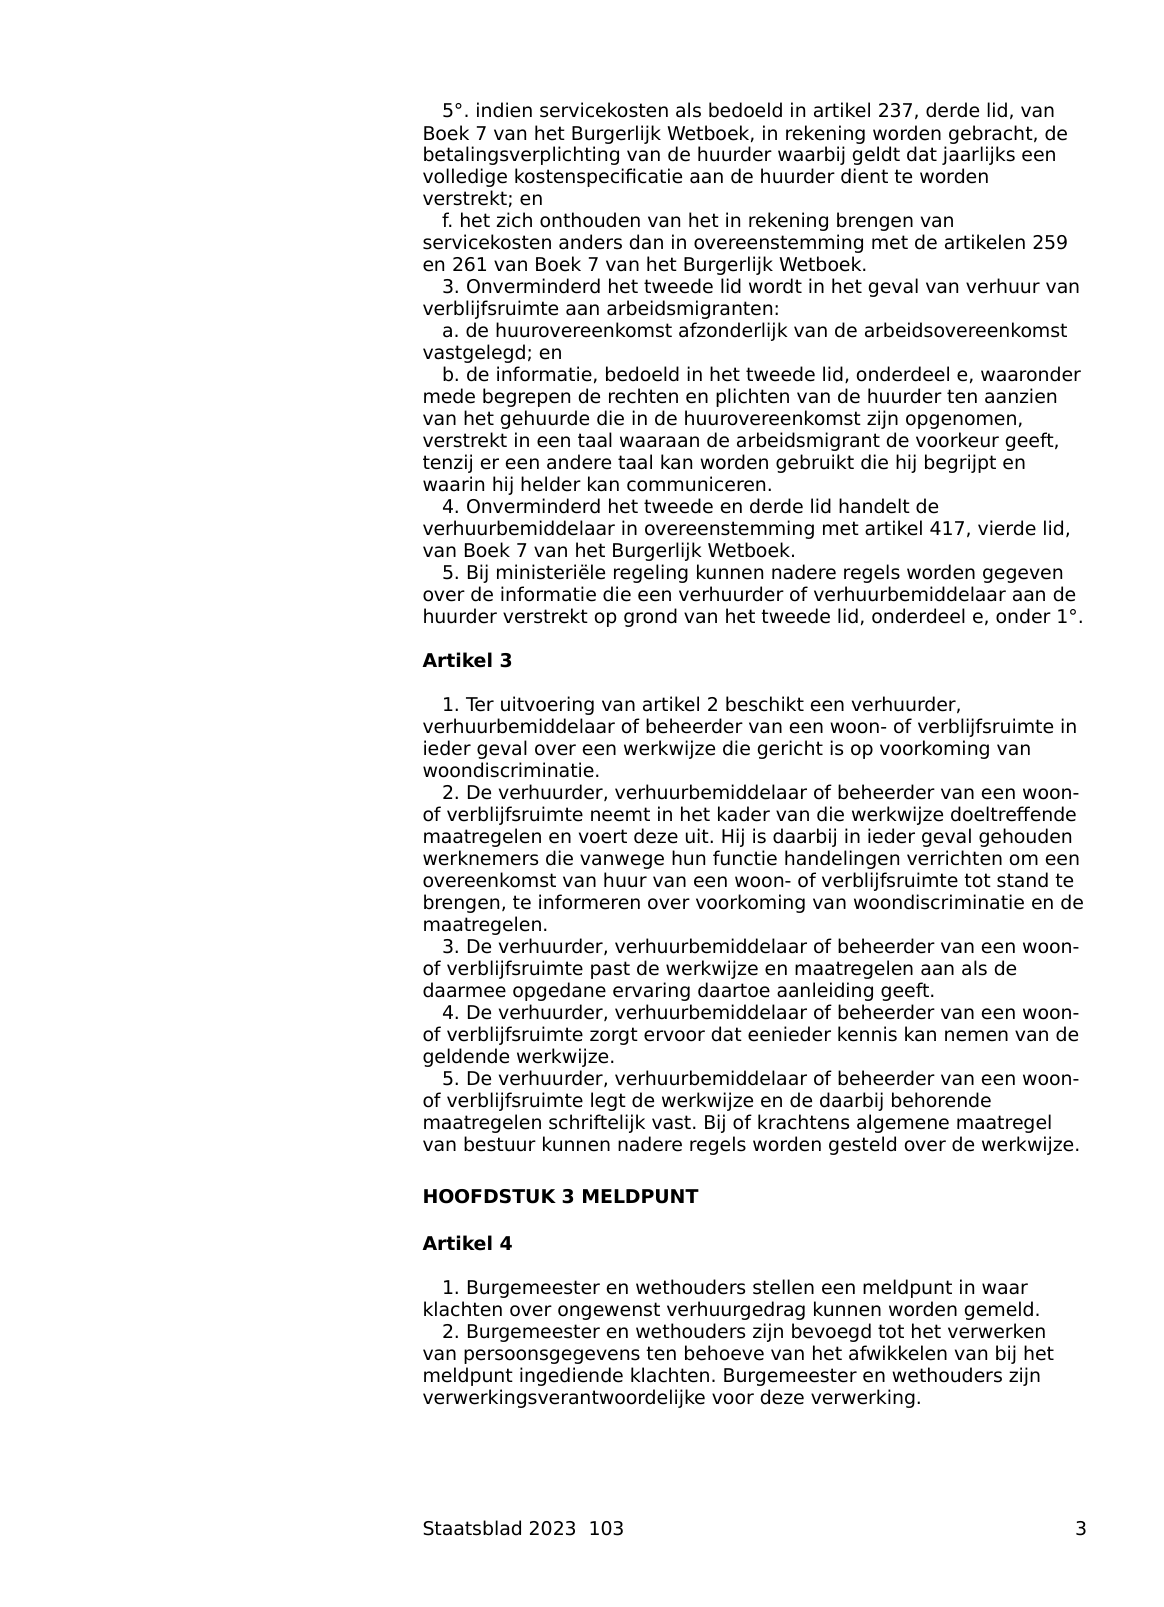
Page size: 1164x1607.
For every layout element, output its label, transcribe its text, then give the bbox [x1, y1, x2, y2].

text 1. Ter uitvoering van artikel 2 beschikt een verhuurder, verhuurbemiddelaar of beheerder van een woon- of verblijfsruimte in ieder geval over een werkwijze die gericht is op voorkoming van woondiscriminatie. [422, 694, 1087, 782]
text 3. Onverminderd het tweede lid wordt in het geval van verhuur van verblijfsruimte aan arbeidsmigranten: [422, 276, 1087, 320]
text f. het zich onthouden van het in rekening brengen van servicekosten anders dan in overeenstemming met de artikelen 259 en 261 van Boek 7 van het Burgerlijk Wetboek. [422, 210, 1087, 276]
text 2. Burgemeester en wethouders zijn bevoegd tot het verwerken van persoonsgegevens ten behoeve van het afwikkelen van bij het meldpunt ingediende klachten. Burgemeester en wethouders zijn verwerkingsverantwoordelijke voor deze verwerking. [422, 1321, 1087, 1409]
subtitle Artikel 4 [422, 1233, 1087, 1255]
text 5. Bij ministeriële regeling kunnen nadere regels worden gegeven over de informatie die een verhuurder of verhuurbemiddelaar aan de huurder verstrekt op grond van het tweede lid, onderdeel e, onder 1°. [422, 562, 1087, 628]
text 5°. indien servicekosten als bedoeld in artikel 237, derde lid, van Boek 7 van het Burgerlijk Wetboek, in rekening worden gebracht, de betalingsverplichting van de huurder waarbij geldt dat jaarlijks een volledige kostenspecificatie aan de huurder dient te worden verstrekt; en [422, 100, 1087, 210]
text 3. De verhuurder, verhuurbemiddelaar of beheerder van een woon- of verblijfsruimte past de werkwijze en maatregelen aan als de daarmee opgedane ervaring daartoe aanleiding geeft. [422, 936, 1087, 1002]
subtitle HOOFDSTUK 3 MELDPUNT [422, 1186, 1087, 1208]
subtitle Artikel 3 [422, 650, 1087, 672]
text 4. Onverminderd het tweede en derde lid handelt de verhuurbemiddelaar in overeenstemming met artikel 417, vierde lid, van Boek 7 van het Burgerlijk Wetboek. [422, 496, 1087, 562]
text 4. De verhuurder, verhuurbemiddelaar of beheerder van een woon- of verblijfsruimte zorgt ervoor dat eenieder kennis kan nemen van de geldende werkwijze. [422, 1002, 1087, 1068]
text 2. De verhuurder, verhuurbemiddelaar of beheerder van een woon- of verblijfsruimte neemt in het kader van die werkwijze doeltreffende maatregelen en voert deze uit. Hij is daarbij in ieder geval gehouden werknemers die vanwege hun functie handelingen verrichten om een overeenkomst van huur van een woon- of verblijfsruimte tot stand te brengen, te informeren over voorkoming van woondiscriminatie en de maatregelen. [422, 782, 1087, 936]
text a. de huurovereenkomst afzonderlijk van de arbeidsovereenkomst vastgelegd; en [422, 320, 1087, 364]
text 1. Burgemeester en wethouders stellen een meldpunt in waar klachten over ongewenst verhuurgedrag kunnen worden gemeld. [422, 1277, 1087, 1321]
text 5. De verhuurder, verhuurbemiddelaar of beheerder van een woon- of verblijfsruimte legt de werkwijze en de daarbij behorende maatregelen schriftelijk vast. Bij of krachtens algemene maatregel van bestuur kunnen nadere regels worden gesteld over de werkwijze. [422, 1068, 1087, 1156]
text b. de informatie, bedoeld in het tweede lid, onderdeel e, waaronder mede begrepen de rechten en plichten van de huurder ten aanzien van het gehuurde die in de huurovereenkomst zijn opgenomen, verstrekt in een taal waaraan de arbeidsmigrant de voorkeur geeft, tenzij er een andere taal kan worden gebruikt die hij begrijpt en waarin hij helder kan communiceren. [422, 364, 1087, 496]
